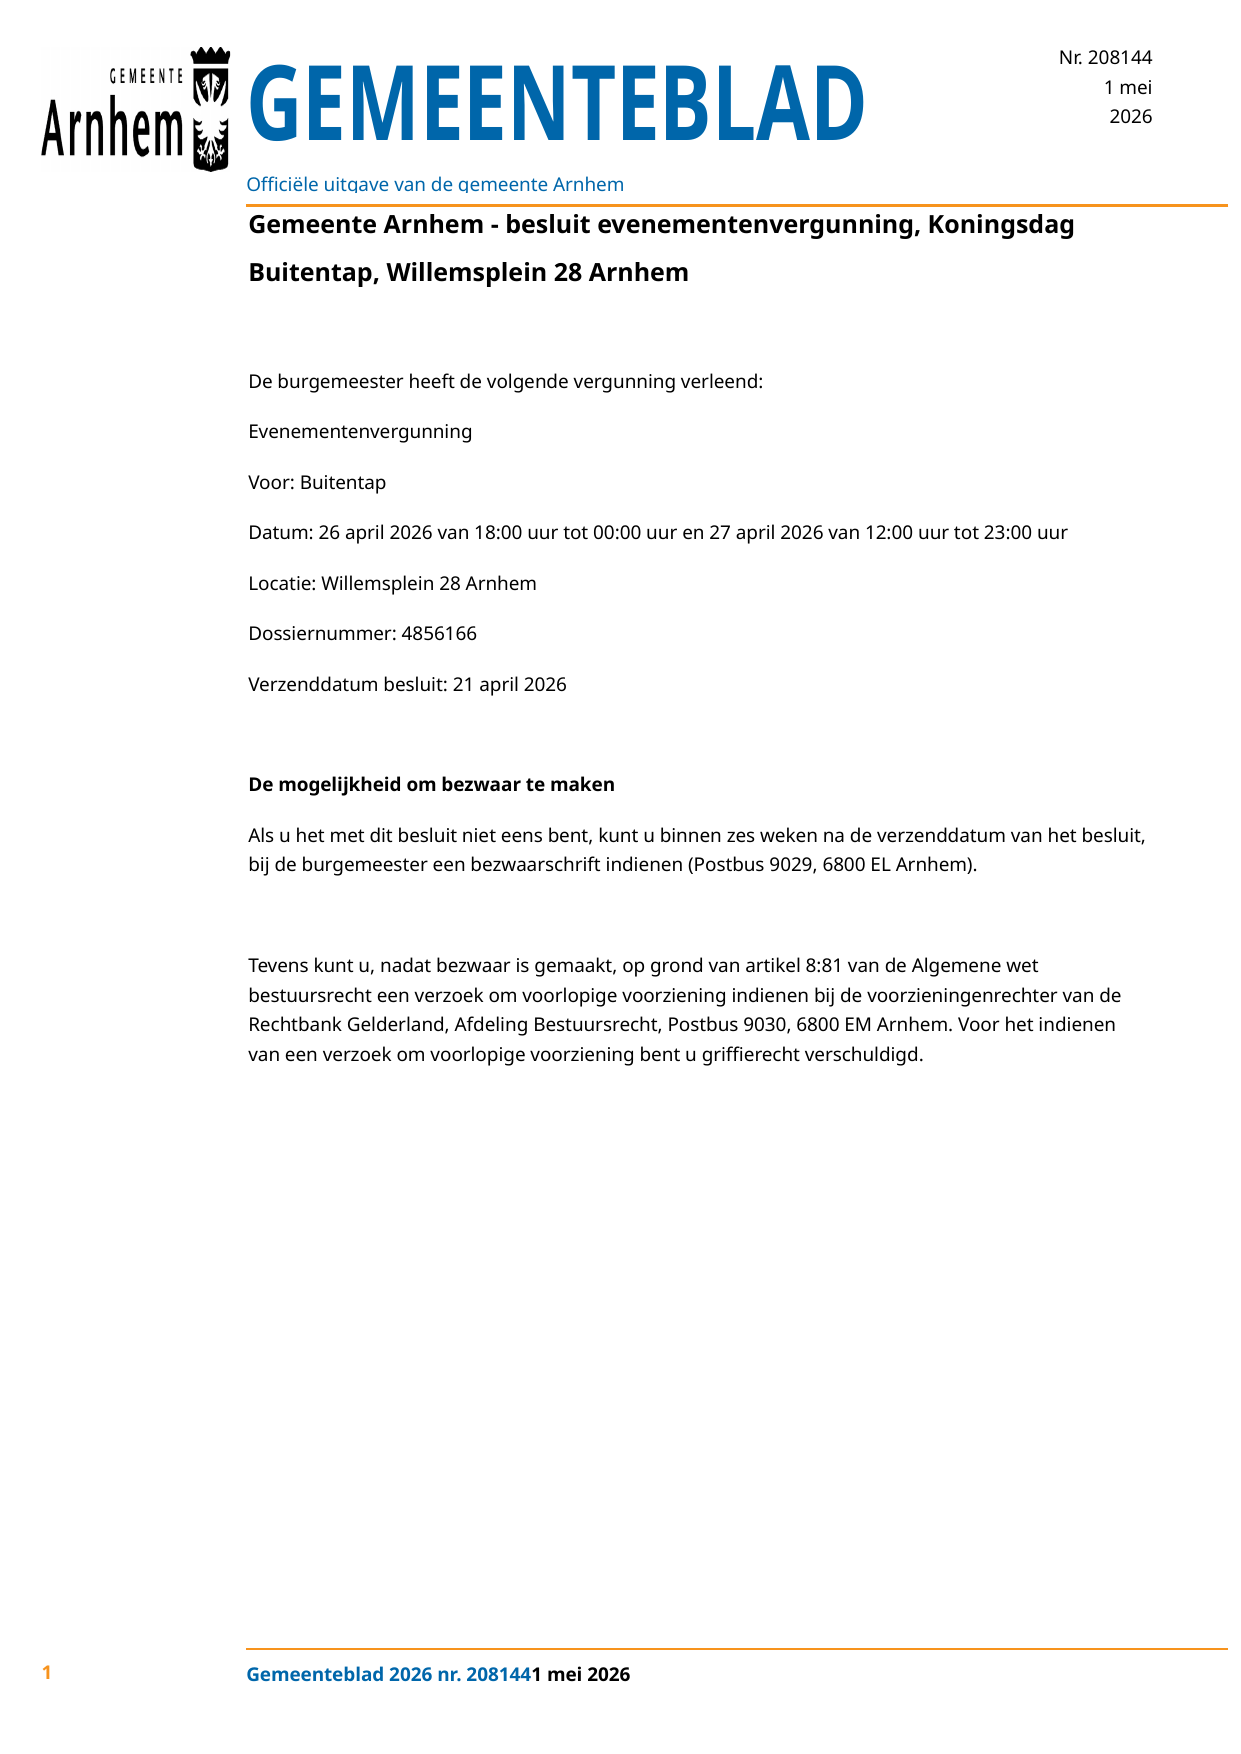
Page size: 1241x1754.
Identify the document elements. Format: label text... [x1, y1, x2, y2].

text Dossiernummer: 4856166 [248, 620, 1152, 646]
text Evenementenvergunning [248, 419, 1152, 444]
text De mogelijkheid om bezwaar te maken [248, 772, 1152, 797]
picture [41, 47, 231, 172]
text Verzenddatum besluit: 21 april 2026 [248, 671, 1152, 697]
text De burgemeester heeft de volgende vergunning verleend: [248, 368, 1152, 394]
text Tevens kunt u, nadat bezwaar is gemaakt, op grond van artikel 8:81 van de Algemene wet bestuursrecht een verzoek om voorlopige voorziening indienen bij de voorzieningenrechter van de Rechtbank Gelderland, Afdeling Bestuursrecht, Postbus 9030, 6800 EM Arnhem. Voor het indienen van een verzoek om voorlopige voorziening bent u griffierecht verschuldigd. [248, 952, 1152, 1067]
text Gemeente Arnhem - besluit evenementenvergunning, Koningsdag Buitentap, Willemsplein 28 Arnhem [248, 207, 1152, 288]
text Locatie: Willemsplein 28 Arnhem [248, 570, 1152, 596]
text Datum: 26 april 2026 van 18:00 uur tot 00:00 uur en 27 april 2026 van 12:00 uur tot 23:00 uur [248, 519, 1152, 545]
text Als u het met dit besluit niet eens bent, kunt u binnen zes weken na de verzenddatum van het besluit, bij de burgemeester een bezwaarschrift indienen (Postbus 9029, 6800 EL Arnhem). [248, 822, 1152, 877]
text Voor: Buitentap [248, 469, 1152, 495]
